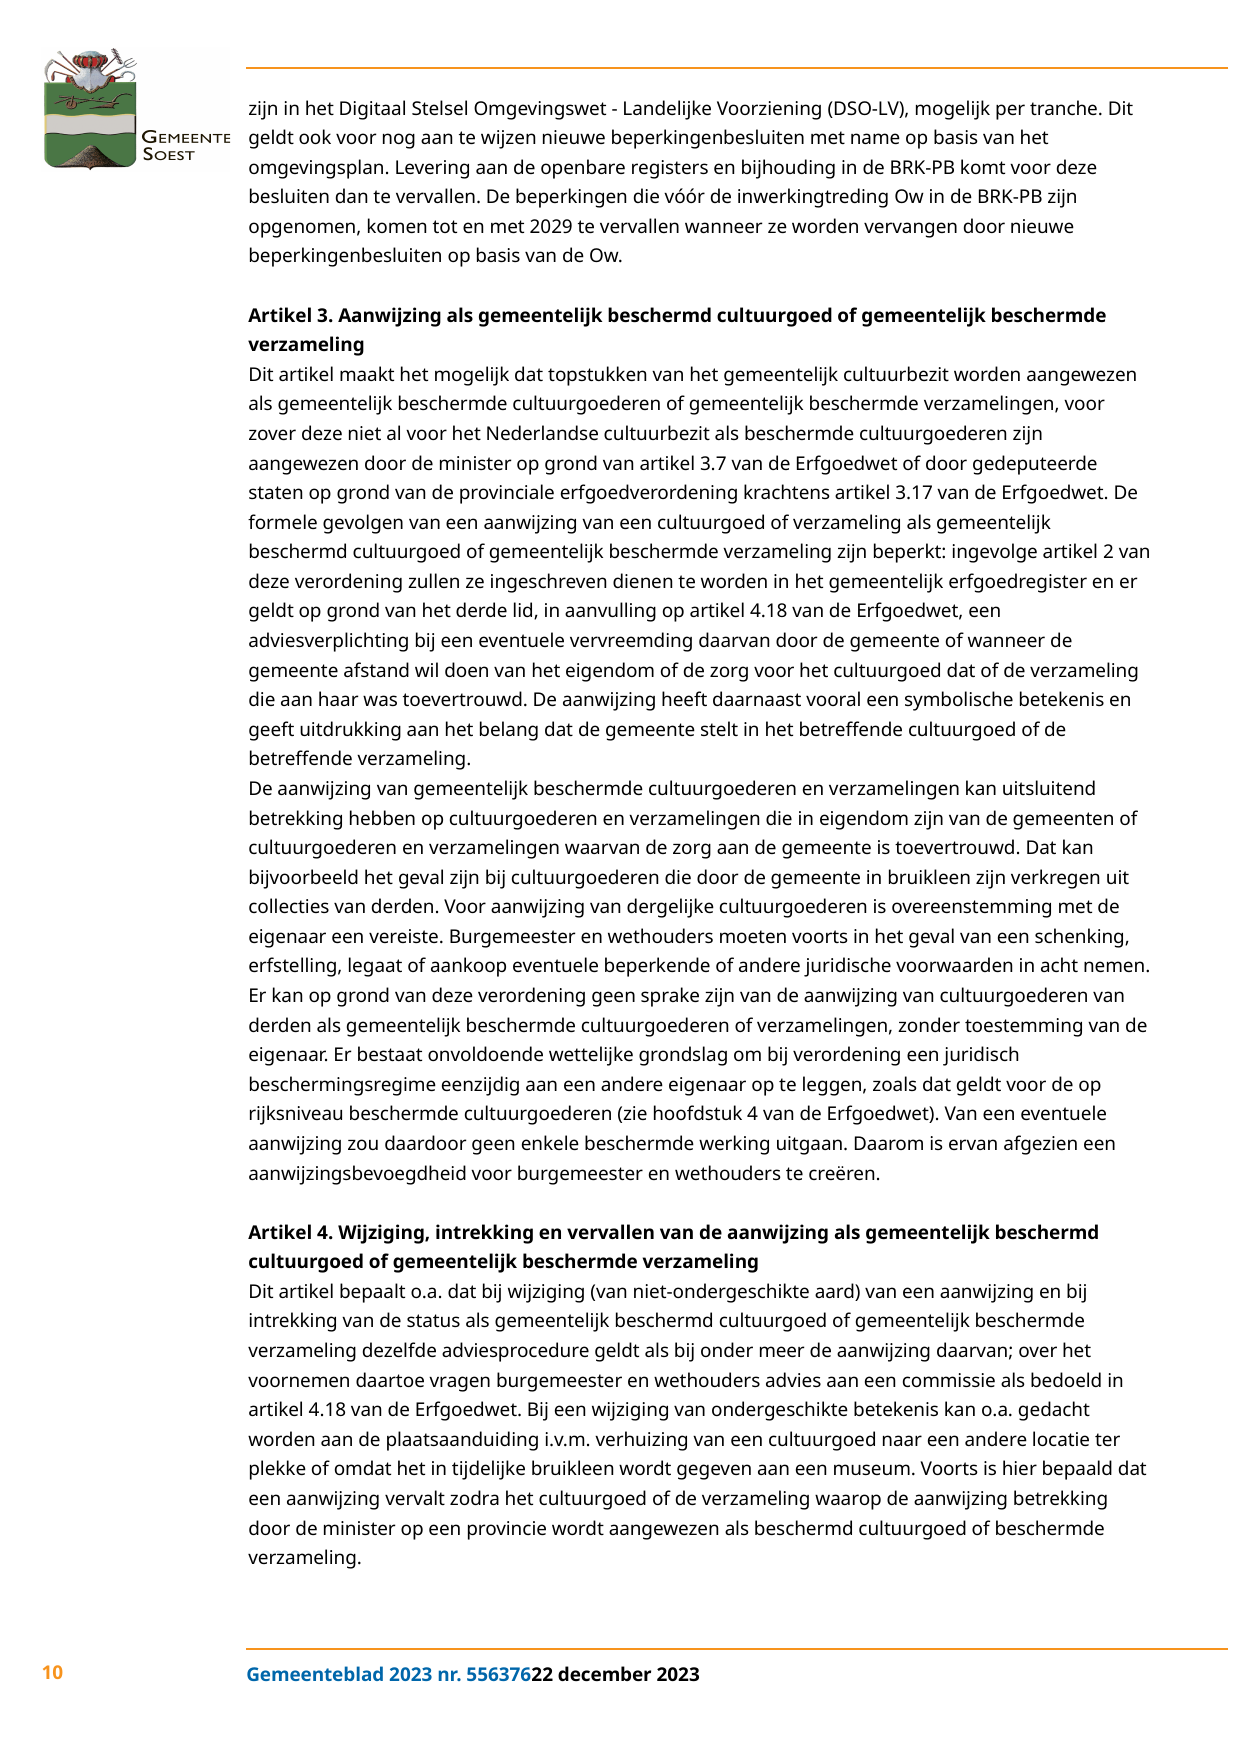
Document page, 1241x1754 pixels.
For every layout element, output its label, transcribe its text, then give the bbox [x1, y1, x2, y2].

text Dit artikel maakt het mogelijk dat topstukken van het gemeentelijk cultuurbezit worden aangewezen als gemeentelijk beschermde cultuurgoederen of gemeentelijk beschermde verzamelingen, voor zover deze niet al voor het Nederlandse cultuurbezit als beschermde cultuurgoederen zijn aangewezen door de minister op grond van artikel 3.7 van de Erfgoedwet of door gedeputeerde staten op grond van de provinciale erfgoedverordening krachtens artikel 3.17 van de Erfgoedwet. De formele gevolgen van een aanwijzing van een cultuurgoed of verzameling als gemeentelijk beschermd cultuurgoed of gemeentelijk beschermde verzameling zijn beperkt: ingevolge artikel 2 van deze verordening zullen ze ingeschreven dienen te worden in het gemeentelijk erfgoedregister en er geldt op grond van het derde lid, in aanvulling op artikel 4.18 van de Erfgoedwet, een adviesverplichting bij een eventuele vervreemding daarvan door de gemeente of wanneer de gemeente afstand wil doen van het eigendom of de zorg voor het cultuurgoed dat of de verzameling die aan haar was toevertrouwd. De aanwijzing heeft daarnaast vooral een symbolische betekenis en geeft uitdrukking aan het belang dat de gemeente stelt in het betreffende cultuurgoed of de betreffende verzameling. [248, 361, 1152, 771]
text Dit artikel bepaalt o.a. dat bij wijziging (van niet-ondergeschikte aard) van een aanwijzing en bij intrekking van de status als gemeentelijk beschermd cultuurgoed of gemeentelijk beschermde verzameling dezelfde adviesprocedure geldt als bij onder meer de aanwijzing daarvan; over het voornemen daartoe vragen burgemeester en wethouders advies aan een commissie als bedoeld in artikel 4.18 van de Erfgoedwet. Bij een wijziging van ondergeschikte betekenis kan o.a. gedacht worden aan de plaatsaanduiding i.v.m. verhuizing van een cultuurgoed naar een andere locatie ter plekke of omdat het in tijdelijke bruikleen wordt gegeven aan een museum. Voorts is hier bepaald dat een aanwijzing vervalt zodra het cultuurgoed of de verzameling waarop de aanwijzing betrekking door de minister op een provincie wordt aangewezen als beschermd cultuurgoed of beschermde verzameling. [248, 1278, 1152, 1570]
picture [41, 47, 231, 172]
text zijn in het Digitaal Stelsel Omgevingswet - Landelijke Voorziening (DSO-LV), mogelijk per tranche. Dit geldt ook voor nog aan te wijzen nieuwe beperkingenbesluiten met name op basis van het omgevingsplan. Levering aan de openbare registers en bijhouding in de BRK-PB komt voor deze besluiten dan te vervallen. De beperkingen die vóór de inwerkingtreding Ow in de BRK-PB zijn opgenomen, komen tot en met 2029 te vervallen wanneer ze worden vervangen door nieuwe beperkingenbesluiten op basis van de Ow. [248, 95, 1152, 268]
text Artikel 3. Aanwijzing als gemeentelijk beschermd cultuurgoed of gemeentelijk beschermde verzameling [248, 302, 1152, 357]
text Er kan op grond van deze verordening geen sprake zijn van de aanwijzing van cultuurgoederen van derden als gemeentelijk beschermde cultuurgoederen of verzamelingen, zonder toestemming van de eigenaar. Er bestaat onvoldoende wettelijke grondslag om bij verordening een juridisch beschermingsregime eenzijdig aan een andere eigenaar op te leggen, zoals dat geldt voor de op rijksniveau beschermde cultuurgoederen (zie hoofdstuk 4 van de Erfgoedwet). Van een eventuele aanwijzing zou daardoor geen enkele beschermde werking uitgaan. Daarom is ervan afgezien een aanwijzingsbevoegdheid voor burgemeester en wethouders te creëren. [248, 982, 1152, 1186]
text Artikel 4. Wijziging, intrekking en vervallen van de aanwijzing als gemeentelijk beschermd cultuurgoed of gemeentelijk beschermde verzameling [248, 1219, 1152, 1274]
text De aanwijzing van gemeentelijk beschermde cultuurgoederen en verzamelingen kan uitsluitend betrekking hebben op cultuurgoederen en verzamelingen die in eigendom zijn van de gemeenten of cultuurgoederen en verzamelingen waarvan de zorg aan de gemeente is toevertrouwd. Dat kan bijvoorbeeld het geval zijn bij cultuurgoederen die door de gemeente in bruikleen zijn verkregen uit collecties van derden. Voor aanwijzing van dergelijke cultuurgoederen is overeenstemming met de eigenaar een vereiste. Burgemeester en wethouders moeten voorts in het geval van een schenking, erfstelling, legaat of aankoop eventuele beperkende of andere juridische voorwaarden in acht nemen. [248, 775, 1152, 978]
